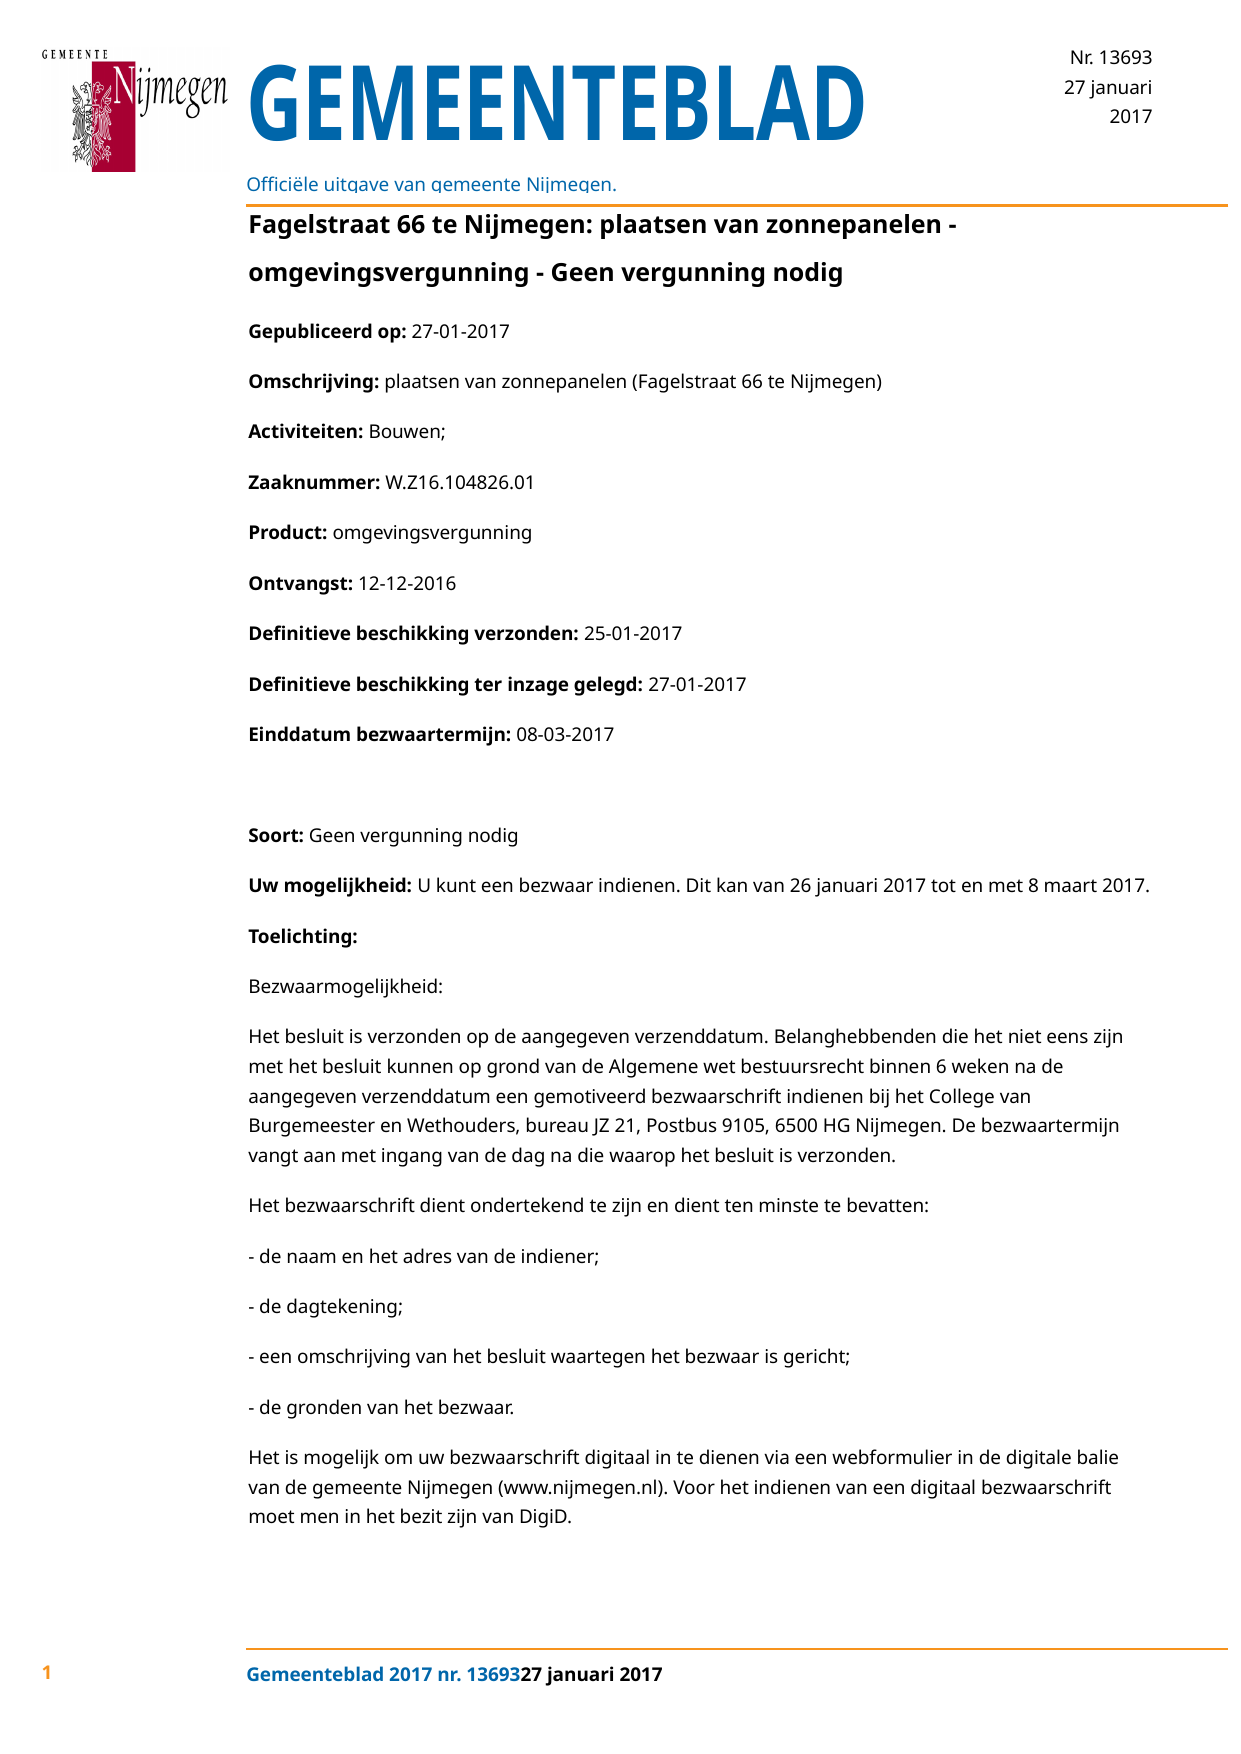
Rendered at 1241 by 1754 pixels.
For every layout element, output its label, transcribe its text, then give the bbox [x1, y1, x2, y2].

text Omschrijving: plaatsen van zonnepanelen (Fagelstraat 66 te Nijmegen) [248, 368, 1152, 394]
text - de dagtekening; [248, 1293, 1152, 1319]
text - een omschrijving van het besluit waartegen het bezwaar is gericht; [248, 1344, 1152, 1369]
picture [41, 47, 231, 172]
text Gepubliceerd op: 27-01-2017 [248, 318, 1152, 344]
text Toelichting: [248, 923, 1152, 949]
text Product: omgevingsvergunning [248, 519, 1152, 545]
text Ontvangst: 12-12-2016 [248, 570, 1152, 596]
text Het bezwaarschrift dient ondertekend te zijn en dient ten minste te bevatten: [248, 1192, 1152, 1218]
text Fagelstraat 66 te Nijmegen: plaatsen van zonnepanelen - omgevingsvergunning - Geen vergunning nodig [248, 207, 1152, 288]
text - de naam en het adres van de indiener; [248, 1243, 1152, 1269]
text Uw mogelijkheid: U kunt een bezwaar indienen. Dit kan van 26 januari 2017 tot en met 8 maart 2017. [248, 872, 1152, 898]
text Zaaknummer: W.Z16.104826.01 [248, 469, 1152, 495]
text Activiteiten: Bouwen; [248, 419, 1152, 444]
text Definitieve beschikking verzonden: 25-01-2017 [248, 620, 1152, 646]
text Het besluit is verzonden op de aangegeven verzenddatum. Belanghebbenden die het niet eens zijn met het besluit kunnen op grond van de Algemene wet bestuursrecht binnen 6 weken na de aangegeven verzenddatum een gemotiveerd bezwaarschrift indienen bij het College van Burgemeester en Wethouders, bureau JZ 21, Postbus 9105, 6500 HG Nijmegen. De bezwaartermijn vangt aan met ingang van de dag na die waarop het besluit is verzonden. [248, 1024, 1152, 1168]
text Einddatum bezwaartermijn: 08-03-2017 [248, 721, 1152, 747]
text Definitieve beschikking ter inzage gelegd: 27-01-2017 [248, 671, 1152, 697]
text Soort: Geen vergunning nodig [248, 822, 1152, 848]
text - de gronden van het bezwaar. [248, 1394, 1152, 1420]
text Het is mogelijk om uw bezwaarschrift digitaal in te dienen via een webformulier in de digitale balie van de gemeente Nijmegen (www.nijmegen.nl). Voor het indienen van een digitaal bezwaarschrift moet men in het bezit zijn van DigiD. [248, 1444, 1152, 1529]
text Bezwaarmogelijkheid: [248, 973, 1152, 999]
